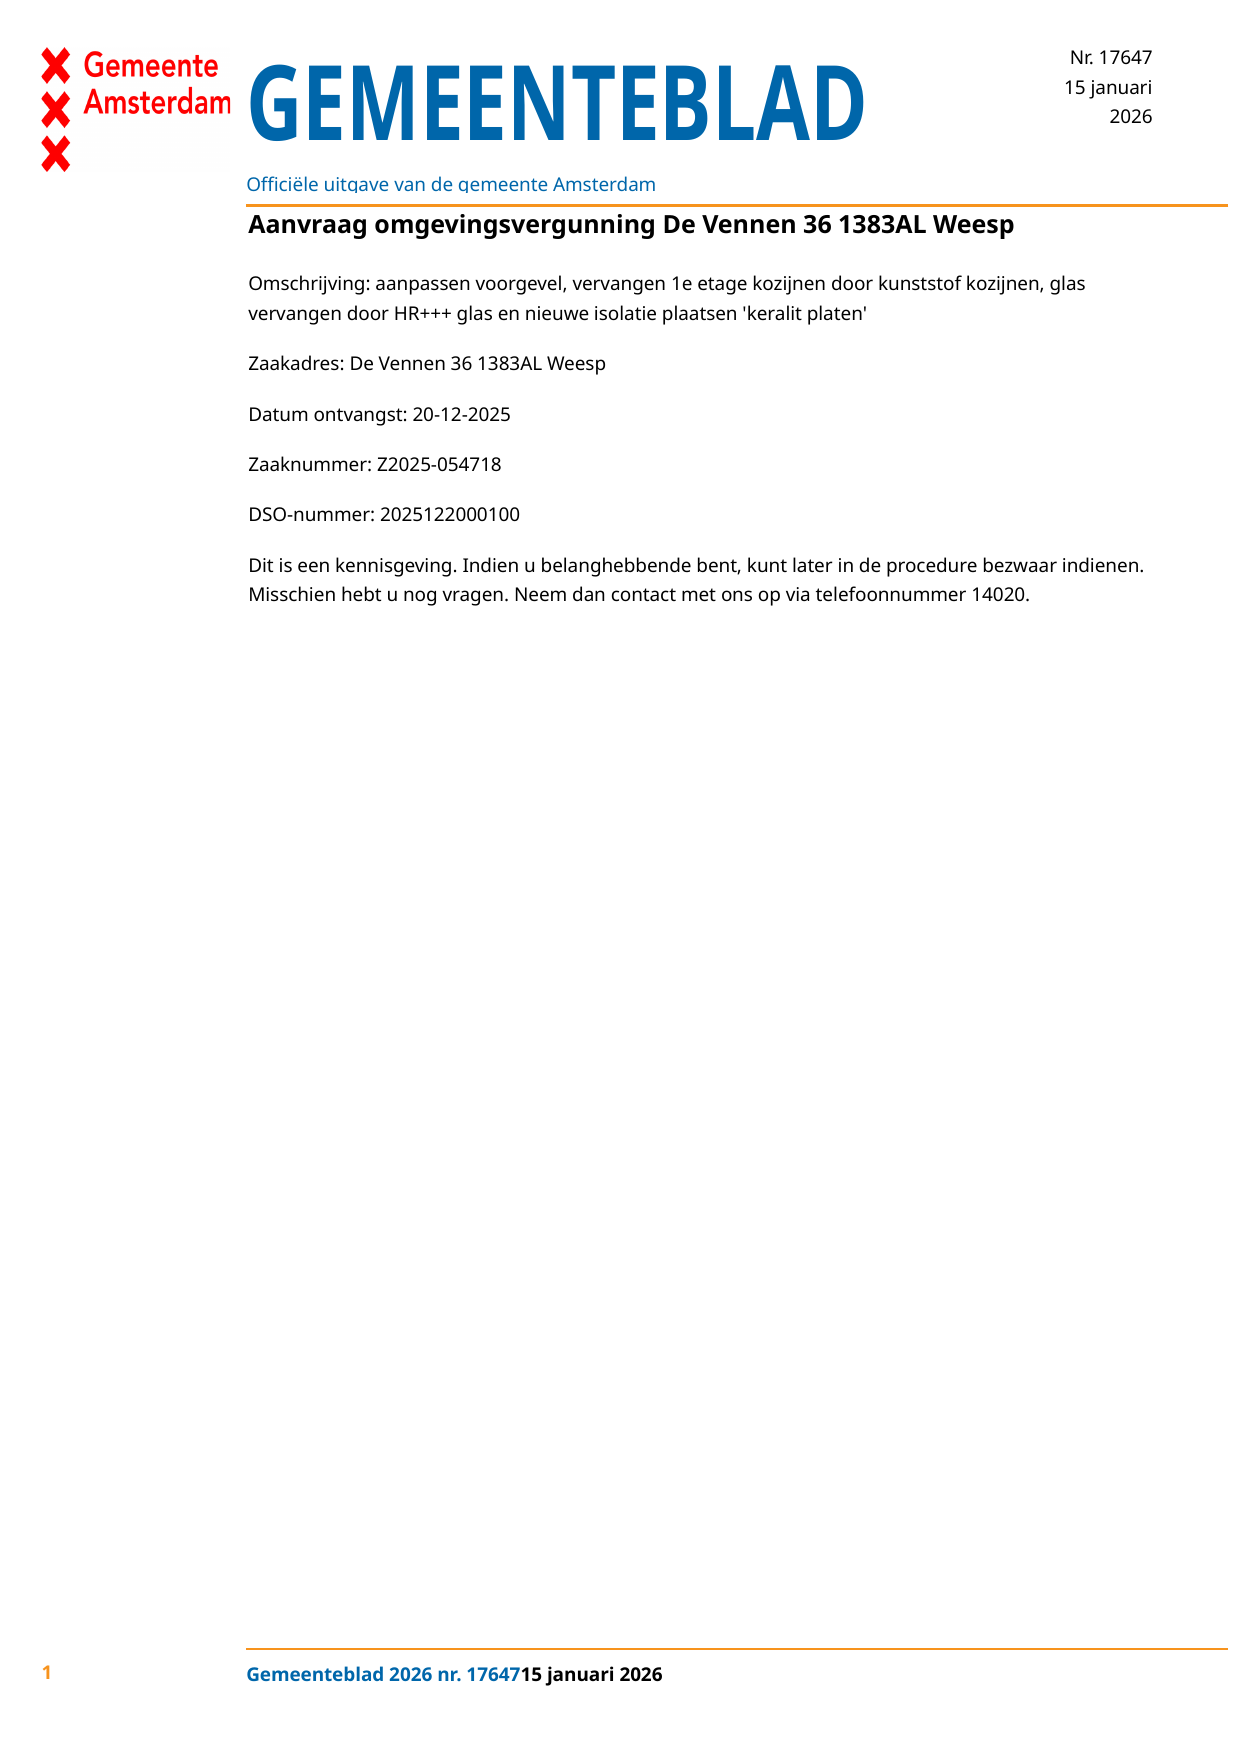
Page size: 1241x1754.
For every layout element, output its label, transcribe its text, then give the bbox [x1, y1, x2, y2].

text DSO-nummer: 2025122000100 [248, 502, 1152, 527]
text Datum ontvangst: 20-12-2025 [248, 401, 1152, 426]
text Dit is een kennisgeving. Indien u belanghebbende bent, kunt later in de procedure bezwaar indienen. Misschien hebt u nog vragen. Neem dan contact met ons op via telefoonnummer 14020. [248, 552, 1152, 607]
text Aanvraag omgevingsvergunning De Vennen 36 1383AL Weesp [248, 207, 1152, 241]
picture [41, 47, 231, 172]
text Omschrijving: aanpassen voorgevel, vervangen 1e etage kozijnen door kunststof kozijnen, glas vervangen door HR+++ glas en nieuwe isolatie plaatsen 'keralit platen' [248, 270, 1152, 326]
text Zaaknummer: Z2025-054718 [248, 451, 1152, 477]
text Zaakadres: De Vennen 36 1383AL Weesp [248, 350, 1152, 376]
